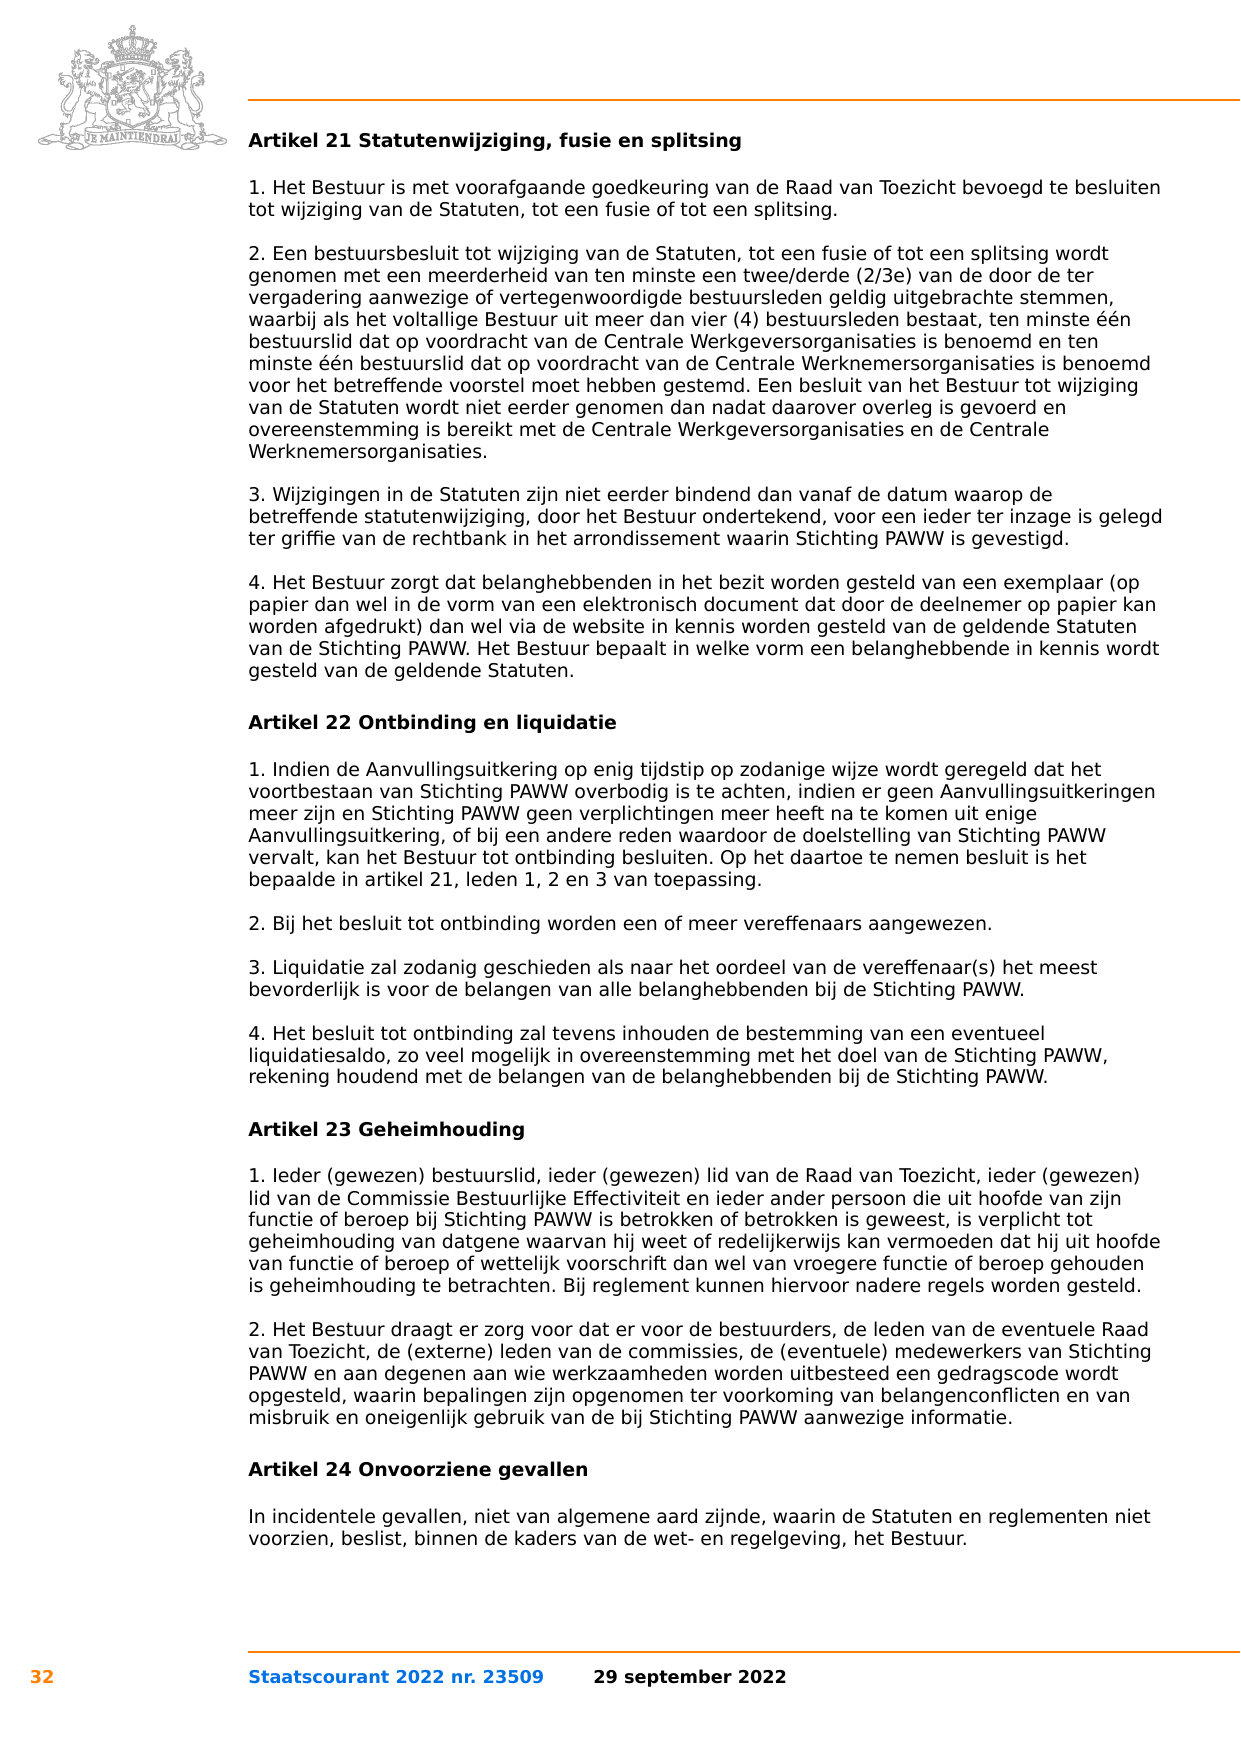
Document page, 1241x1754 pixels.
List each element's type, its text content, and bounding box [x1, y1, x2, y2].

text 2. Bij het besluit tot ontbinding worden een of meer vereffenaars aangewezen. [248, 913, 1163, 935]
text 2. Een bestuursbesluit tot wijziging van de Statuten, tot een fusie of tot een splitsing wordt genomen met een meerderheid van ten minste een twee/derde (2/3e) van de door de ter vergadering aanwezige of vertegenwoordigde bestuursleden geldig uitgebrachte stemmen, waarbij als het voltallige Bestuur uit meer dan vier (4) bestuursleden bestaat, ten minste één bestuurslid dat op voordracht van de Centrale Werkgeversorganisaties is benoemd en ten minste één bestuurslid dat op voordracht van de Centrale Werknemersorganisaties is benoemd voor het betreffende voorstel moet hebben gestemd. Een besluit van het Bestuur tot wijziging van de Statuten wordt niet eerder genomen dan nadat daarover overleg is gevoerd en overeenstemming is bereikt met de Centrale Werkgeversorganisaties en de Centrale Werknemersorganisaties. [248, 243, 1163, 462]
text 3. Wijzigingen in de Statuten zijn niet eerder bindend dan vanaf de datum waarop de betreffende statutenwijziging, door het Bestuur ondertekend, voor een ieder ter inzage is gelegd ter griffie van de rechtbank in het arrondissement waarin Stichting PAWW is gevestigd. [248, 484, 1163, 550]
subtitle Artikel 22 Ontbinding en liquidatie [248, 712, 1163, 734]
subtitle Artikel 24 Onvoorziene gevallen [248, 1459, 1163, 1481]
text In incidentele gevallen, niet van algemene aard zijnde, waarin de Statuten en reglementen niet voorzien, beslist, binnen de kaders van de wet- en regelgeving, het Bestuur. [248, 1506, 1163, 1550]
picture [38, 25, 227, 150]
subtitle Artikel 21 Statutenwijziging, fusie en splitsing [248, 130, 1163, 152]
text 2. Het Bestuur draagt er zorg voor dat er voor de bestuurders, de leden van de eventuele Raad van Toezicht, de (externe) leden van de commissies, de (eventuele) medewerkers van Stichting PAWW en aan degenen aan wie werkzaamheden worden uitbesteed een gedragscode wordt opgesteld, waarin bepalingen zijn opgenomen ter voorkoming van belangenconflicten en van misbruik en oneigenlijk gebruik van de bij Stichting PAWW aanwezige informatie. [248, 1319, 1163, 1429]
text 1. Het Bestuur is met voorafgaande goedkeuring van de Raad van Toezicht bevoegd te besluiten tot wijziging van de Statuten, tot een fusie of tot een splitsing. [248, 177, 1163, 221]
text 1. Indien de Aanvullingsuitkering op enig tijdstip op zodanige wijze wordt geregeld dat het voortbestaan van Stichting PAWW overbodig is te achten, indien er geen Aanvullingsuitkeringen meer zijn en Stichting PAWW geen verplichtingen meer heeft na te komen uit enige Aanvullingsuitkering, of bij een andere reden waardoor de doelstelling van Stichting PAWW vervalt, kan het Bestuur tot ontbinding besluiten. Op het daartoe te nemen besluit is het bepaalde in artikel 21, leden 1, 2 en 3 van toepassing. [248, 759, 1163, 891]
subtitle Artikel 23 Geheimhouding [248, 1118, 1163, 1140]
text 3. Liquidatie zal zodanig geschieden als naar het oordeel van de vereffenaar(s) het meest bevorderlijk is voor de belangen van alle belanghebbenden bij de Stichting PAWW. [248, 957, 1163, 1001]
text 4. Het Bestuur zorgt dat belanghebbenden in het bezit worden gesteld van een exemplaar (op papier dan wel in de vorm van een elektronisch document dat door de deelnemer op papier kan worden afgedrukt) dan wel via de website in kennis worden gesteld van de geldende Statuten van de Stichting PAWW. Het Bestuur bepaalt in welke vorm een belanghebbende in kennis wordt gesteld van de geldende Statuten. [248, 572, 1163, 682]
text 1. Ieder (gewezen) bestuurslid, ieder (gewezen) lid van de Raad van Toezicht, ieder (gewezen) lid van de Commissie Bestuurlijke Effectiviteit en ieder ander persoon die uit hoofde van zijn functie of beroep bij Stichting PAWW is betrokken of betrokken is geweest, is verplicht tot geheimhouding van datgene waarvan hij weet of redelijkerwijs kan vermoeden dat hij uit hoofde van functie of beroep of wettelijk voorschrift dan wel van vroegere functie of beroep gehouden is geheimhouding te betrachten. Bij reglement kunnen hiervoor nadere regels worden gesteld. [248, 1165, 1163, 1297]
text 4. Het besluit tot ontbinding zal tevens inhouden de bestemming van een eventueel liquidatiesaldo, zo veel mogelijk in overeenstemming met het doel van de Stichting PAWW, rekening houdend met de belangen van de belanghebbenden bij de Stichting PAWW. [248, 1022, 1163, 1088]
